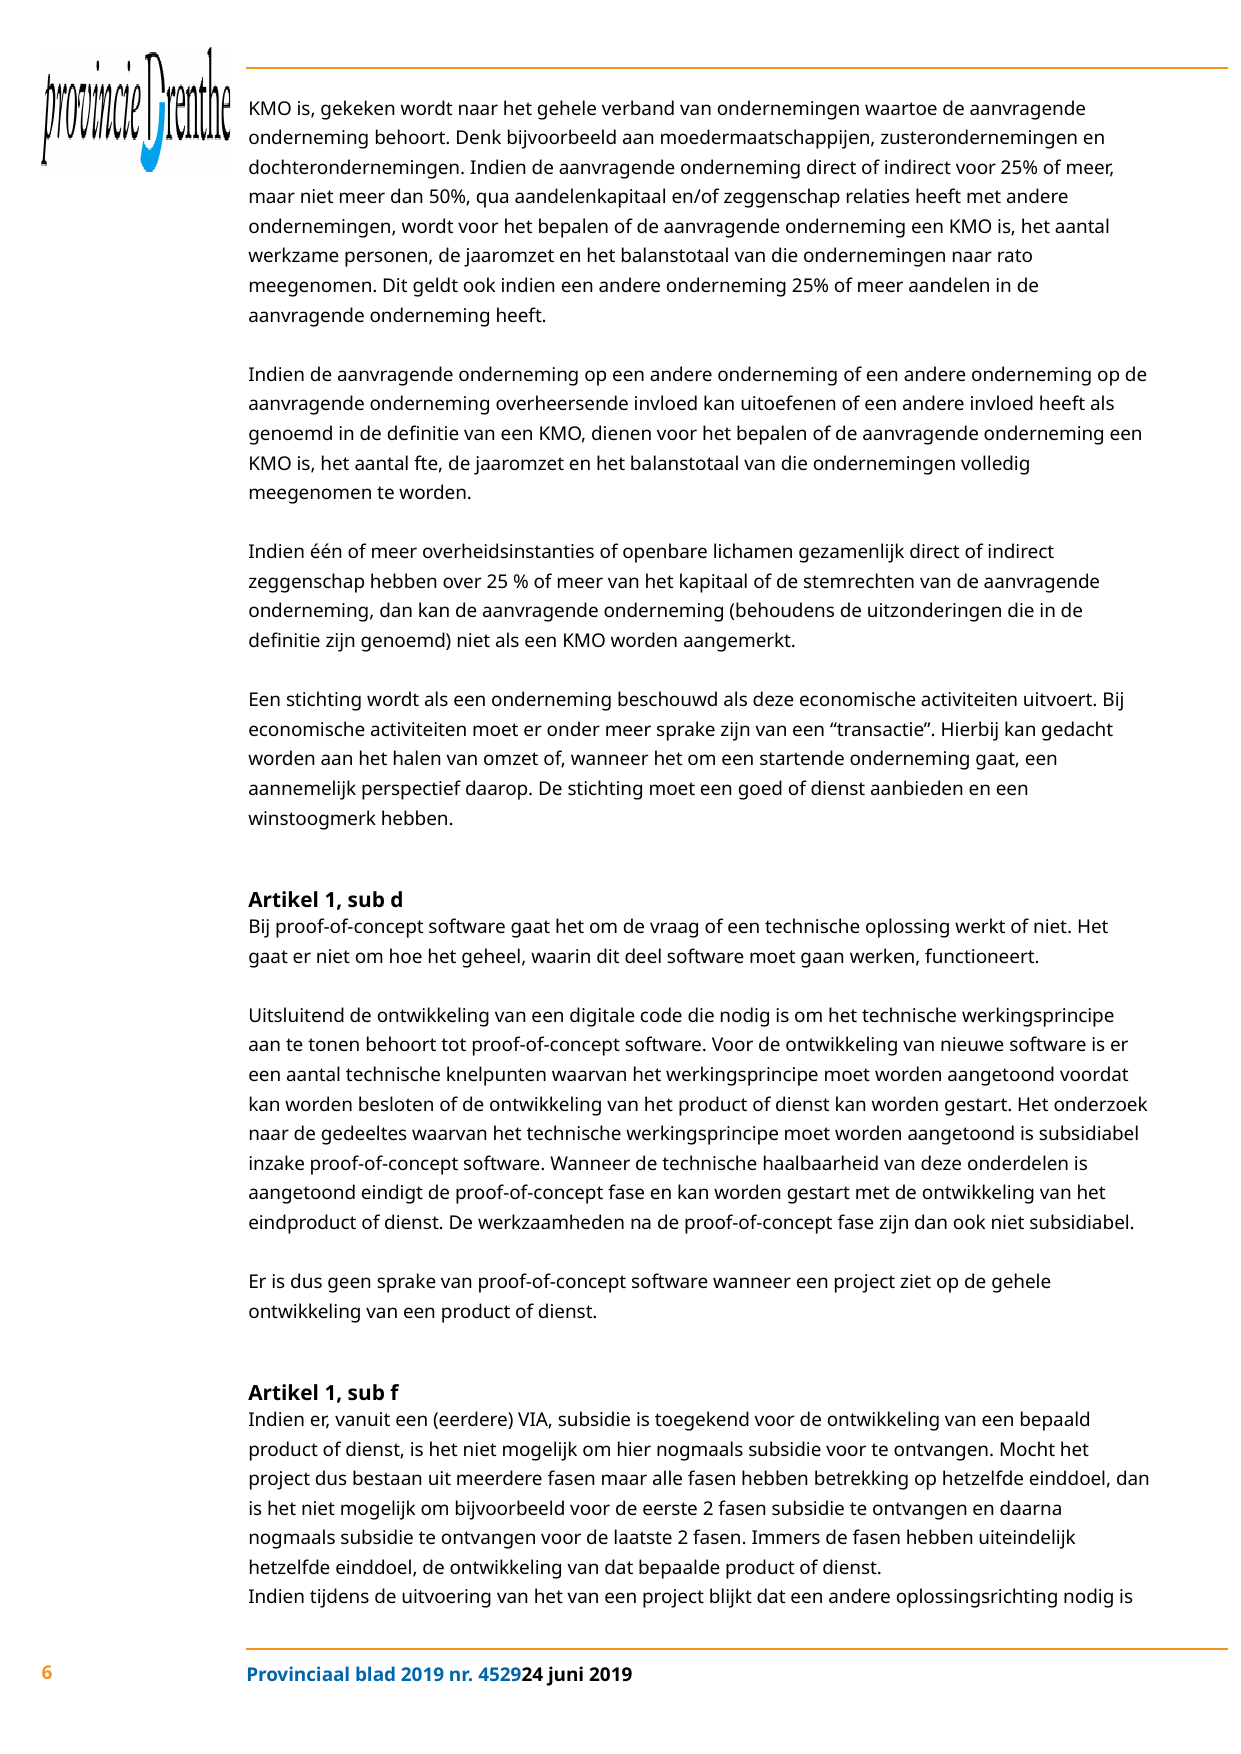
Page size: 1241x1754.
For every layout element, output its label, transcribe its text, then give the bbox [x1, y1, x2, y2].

text Indien één of meer overheidsinstanties of openbare lichamen gezamenlijk direct of indirect zeggenschap hebben over 25 % of meer van het kapitaal of de stemrechten van de aanvragende onderneming, dan kan de aanvragende onderneming (behoudens de uitzonderingen die in de definitie zijn genoemd) niet als een KMO worden aangemerkt. [248, 538, 1152, 653]
text Bij proof-of-concept software gaat het om de vraag of een technische oplossing werkt of niet. Het gaat er niet om hoe het geheel, waarin dit deel software moet gaan werken, functioneert. [248, 913, 1152, 968]
text Artikel 1, sub d [248, 885, 1152, 913]
text Indien er, vanuit een (eerdere) VIA, subsidie is toegekend voor de ontwikkeling van een bepaald product of dienst, is het niet mogelijk om hier nogmaals subsidie voor te ontvangen. Mocht het project dus bestaan uit meerdere fasen maar alle fasen hebben betrekking op hetzelfde einddoel, dan is het niet mogelijk om bijvoorbeeld voor de eerste 2 fasen subsidie te ontvangen en daarna nogmaals subsidie te ontvangen voor de laatste 2 fasen. Immers de fasen hebben uiteindelijk hetzelfde einddoel, de ontwikkeling van dat bepaalde product of dienst. [248, 1406, 1152, 1580]
text Indien tijdens de uitvoering van het van een project blijkt dat een andere oplossingsrichting nodig is [248, 1584, 1152, 1609]
text Artikel 1, sub f [248, 1378, 1152, 1406]
text Een stichting wordt als een onderneming beschouwd als deze economische activiteiten uitvoert. Bij economische activiteiten moet er onder meer sprake zijn van een “transactie”. Hierbij kan gedacht worden aan het halen van omzet of, wanneer het om een startende onderneming gaat, een aannemelijk perspectief daarop. De stichting moet een goed of dienst aanbieden en een winstoogmerk hebben. [248, 686, 1152, 831]
text Indien de aanvragende onderneming op een andere onderneming of een andere onderneming op de aanvragende onderneming overheersende invloed kan uitoefenen of een andere invloed heeft als genoemd in de definitie van een KMO, dienen voor het bepalen of de aanvragende onderneming een KMO is, het aantal fte, de jaaromzet en het balanstotaal van die ondernemingen volledig meegenomen te worden. [248, 361, 1152, 505]
text Uitsluitend de ontwikkeling van een digitale code die nodig is om het technische werkingsprincipe aan te tonen behoort tot proof-of-concept software. Voor de ontwikkeling van nieuwe software is er een aantal technische knelpunten waarvan het werkingsprincipe moet worden aangetoond voordat kan worden besloten of de ontwikkeling van het product of dienst kan worden gestart. Het onderzoek naar de gedeeltes waarvan het technische werkingsprincipe moet worden aangetoond is subsidiabel inzake proof-of-concept software. Wanneer de technische haalbaarheid van deze onderdelen is aangetoond eindigt de proof-of-concept fase en kan worden gestart met de ontwikkeling van het eindproduct of dienst. De werkzaamheden na de proof-of-concept fase zijn dan ook niet subsidiabel. [248, 1002, 1152, 1235]
text KMO is, gekeken wordt naar het gehele verband van ondernemingen waartoe de aanvragende onderneming behoort. Denk bijvoorbeeld aan moedermaatschappijen, zusterondernemingen en dochterondernemingen. Indien de aanvragende onderneming direct of indirect voor 25% of meer, maar niet meer dan 50%, qua aandelenkapitaal en/of zeggenschap relaties heeft met andere ondernemingen, wordt voor het bepalen of de aanvragende onderneming een KMO is, het aantal werkzame personen, de jaaromzet en het balanstotaal van die ondernemingen naar rato meegenomen. Dit geldt ook indien een andere onderneming 25% of meer aandelen in de aanvragende onderneming heeft. [248, 95, 1152, 328]
text Er is dus geen sprake van proof-of-concept software wanneer een project ziet op de gehele ontwikkeling van een product of dienst. [248, 1268, 1152, 1323]
picture [41, 47, 231, 172]
